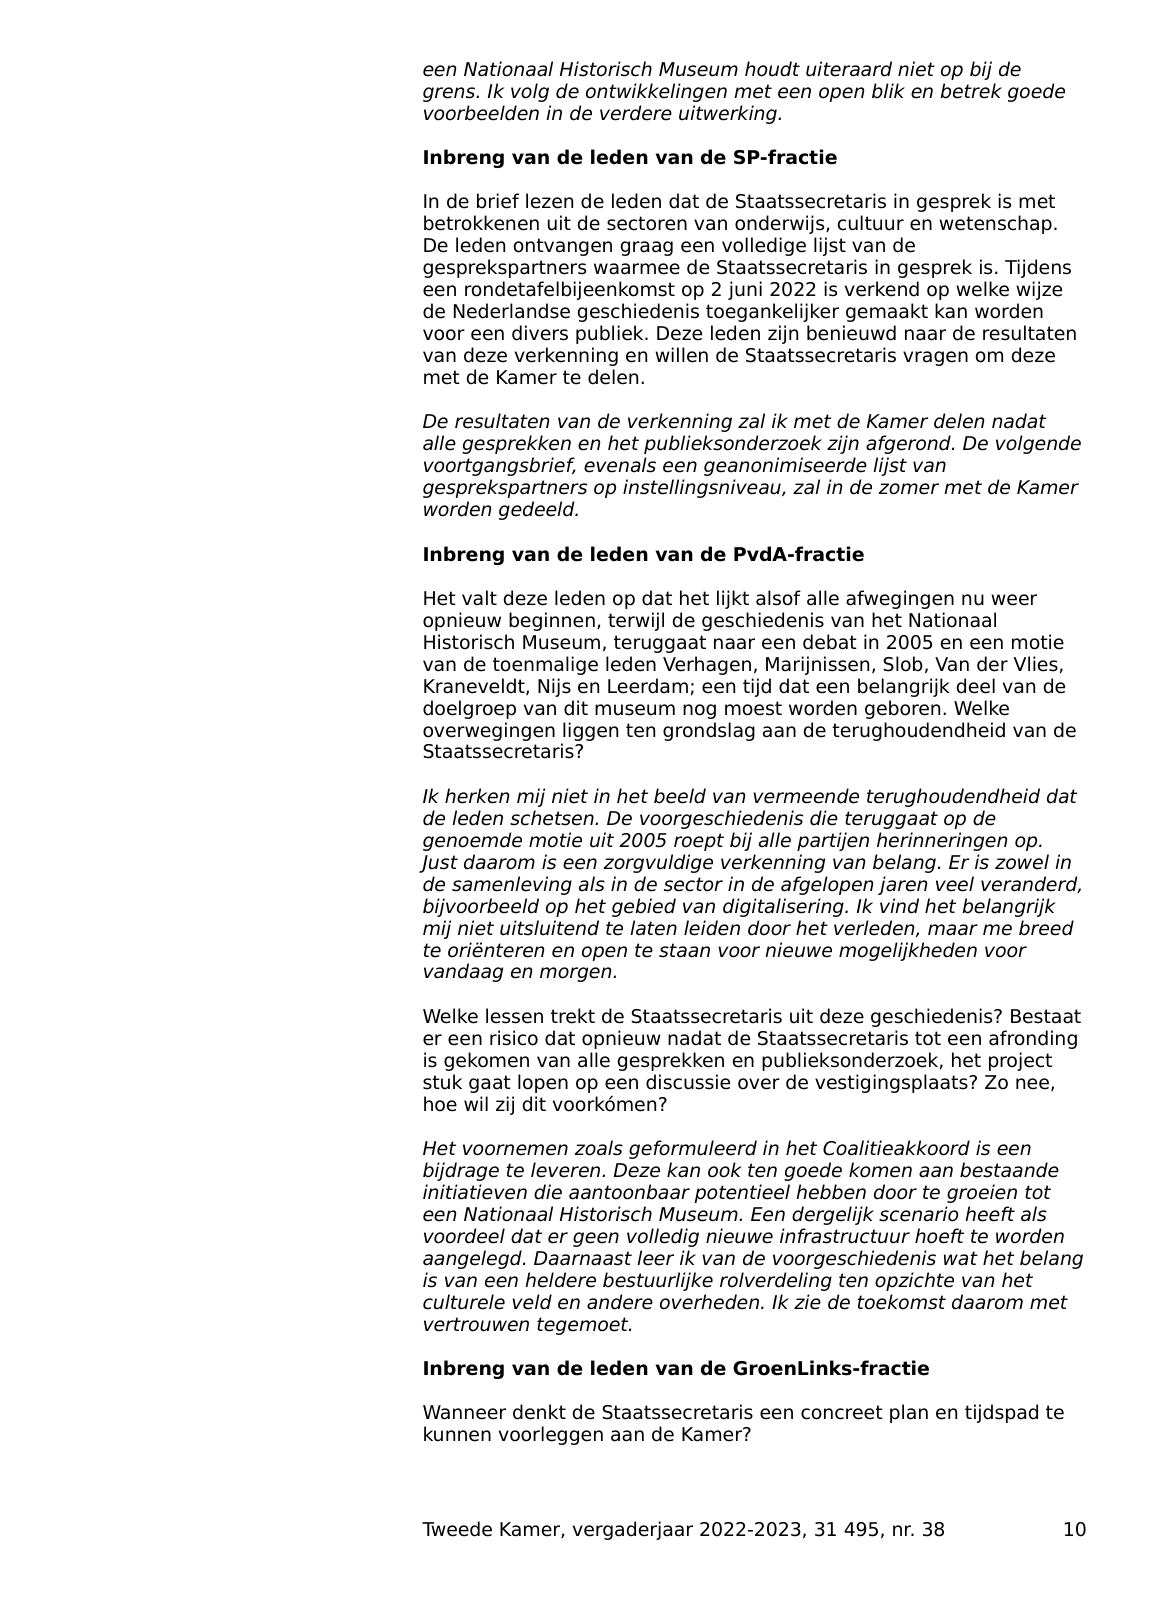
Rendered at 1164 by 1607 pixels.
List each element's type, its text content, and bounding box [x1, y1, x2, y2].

subtitle Inbreng van de leden van de GroenLinks-fractie [422, 1358, 1087, 1380]
text Het valt deze leden op dat het lijkt alsof alle afwegingen nu weer opnieuw beginnen, terwijl de geschiedenis van het Nationaal Historisch Museum, teruggaat naar een debat in 2005 en een motie van de toenmalige leden Verhagen, Marijnissen, Slob, Van der Vlies, Kraneveldt, Nijs en Leerdam; een tijd dat een belangrijk deel van de doelgroep van dit museum nog moest worden geboren. Welke overwegingen liggen ten grondslag aan de terughoudendheid van de Staatssecretaris? [422, 588, 1087, 763]
text een Nationaal Historisch Museum houdt uiteraard niet op bij de grens. Ik volg de ontwikkelingen met een open blik en betrek goede voorbeelden in de verdere uitwerking. [422, 59, 1087, 125]
text In de brief lezen de leden dat de Staatssecretaris in gesprek is met betrokkenen uit de sectoren van onderwijs, cultuur en wetenschap. De leden ontvangen graag een volledige lijst van de gesprekspartners waarmee de Staatssecretaris in gesprek is. Tijdens een rondetafelbijeenkomst op 2 juni 2022 is verkend op welke wijze de Nederlandse geschiedenis toegankelijker gemaakt kan worden voor een divers publiek. Deze leden zijn benieuwd naar de resultaten van deze verkenning en willen de Staatssecretaris vragen om deze met de Kamer te delen. [422, 191, 1087, 389]
subtitle Inbreng van de leden van de PvdA-fractie [422, 543, 1087, 565]
text Wanneer denkt de Staatssecretaris een concreet plan en tijdspad te kunnen voorleggen aan de Kamer? [422, 1402, 1087, 1446]
text Welke lessen trekt de Staatssecretaris uit deze geschiedenis? Bestaat er een risico dat opnieuw nadat de Staatssecretaris tot een afronding is gekomen van alle gesprekken en publieksonderzoek, het project stuk gaat lopen op een discussie over de vestigingsplaats? Zo nee, hoe wil zij dit voorkómen? [422, 1006, 1087, 1116]
text De resultaten van de verkenning zal ik met de Kamer delen nadat alle gesprekken en het publieksonderzoek zijn afgerond. De volgende voortgangsbrief, evenals een geanonimiseerde lijst van gesprekspartners op instellingsniveau, zal in de zomer met de Kamer worden gedeeld. [422, 411, 1087, 521]
subtitle Inbreng van de leden van de SP-fractie [422, 147, 1087, 169]
text Het voornemen zoals geformuleerd in het Coalitieakkoord is een bijdrage te leveren. Deze kan ook ten goede komen aan bestaande initiatieven die aantoonbaar potentieel hebben door te groeien tot een Nationaal Historisch Museum. Een dergelijk scenario heeft als voordeel dat er geen volledig nieuwe infrastructuur hoeft te worden aangelegd. Daarnaast leer ik van de voorgeschiedenis wat het belang is van een heldere bestuurlijke rolverdeling ten opzichte van het culturele veld en andere overheden. Ik zie de toekomst daarom met vertrouwen tegemoet. [422, 1138, 1087, 1336]
text Ik herken mij niet in het beeld van vermeende terughoudendheid dat de leden schetsen. De voorgeschiedenis die teruggaat op de genoemde motie uit 2005 roept bij alle partijen herinneringen op. Just daarom is een zorgvuldige verkenning van belang. Er is zowel in de samenleving als in de sector in de afgelopen jaren veel veranderd, bijvoorbeeld op het gebied van digitalisering. Ik vind het belangrijk mij niet uitsluitend te laten leiden door het verleden, maar me breed te oriënteren en open te staan voor nieuwe mogelijkheden voor vandaag en morgen. [422, 786, 1087, 983]
